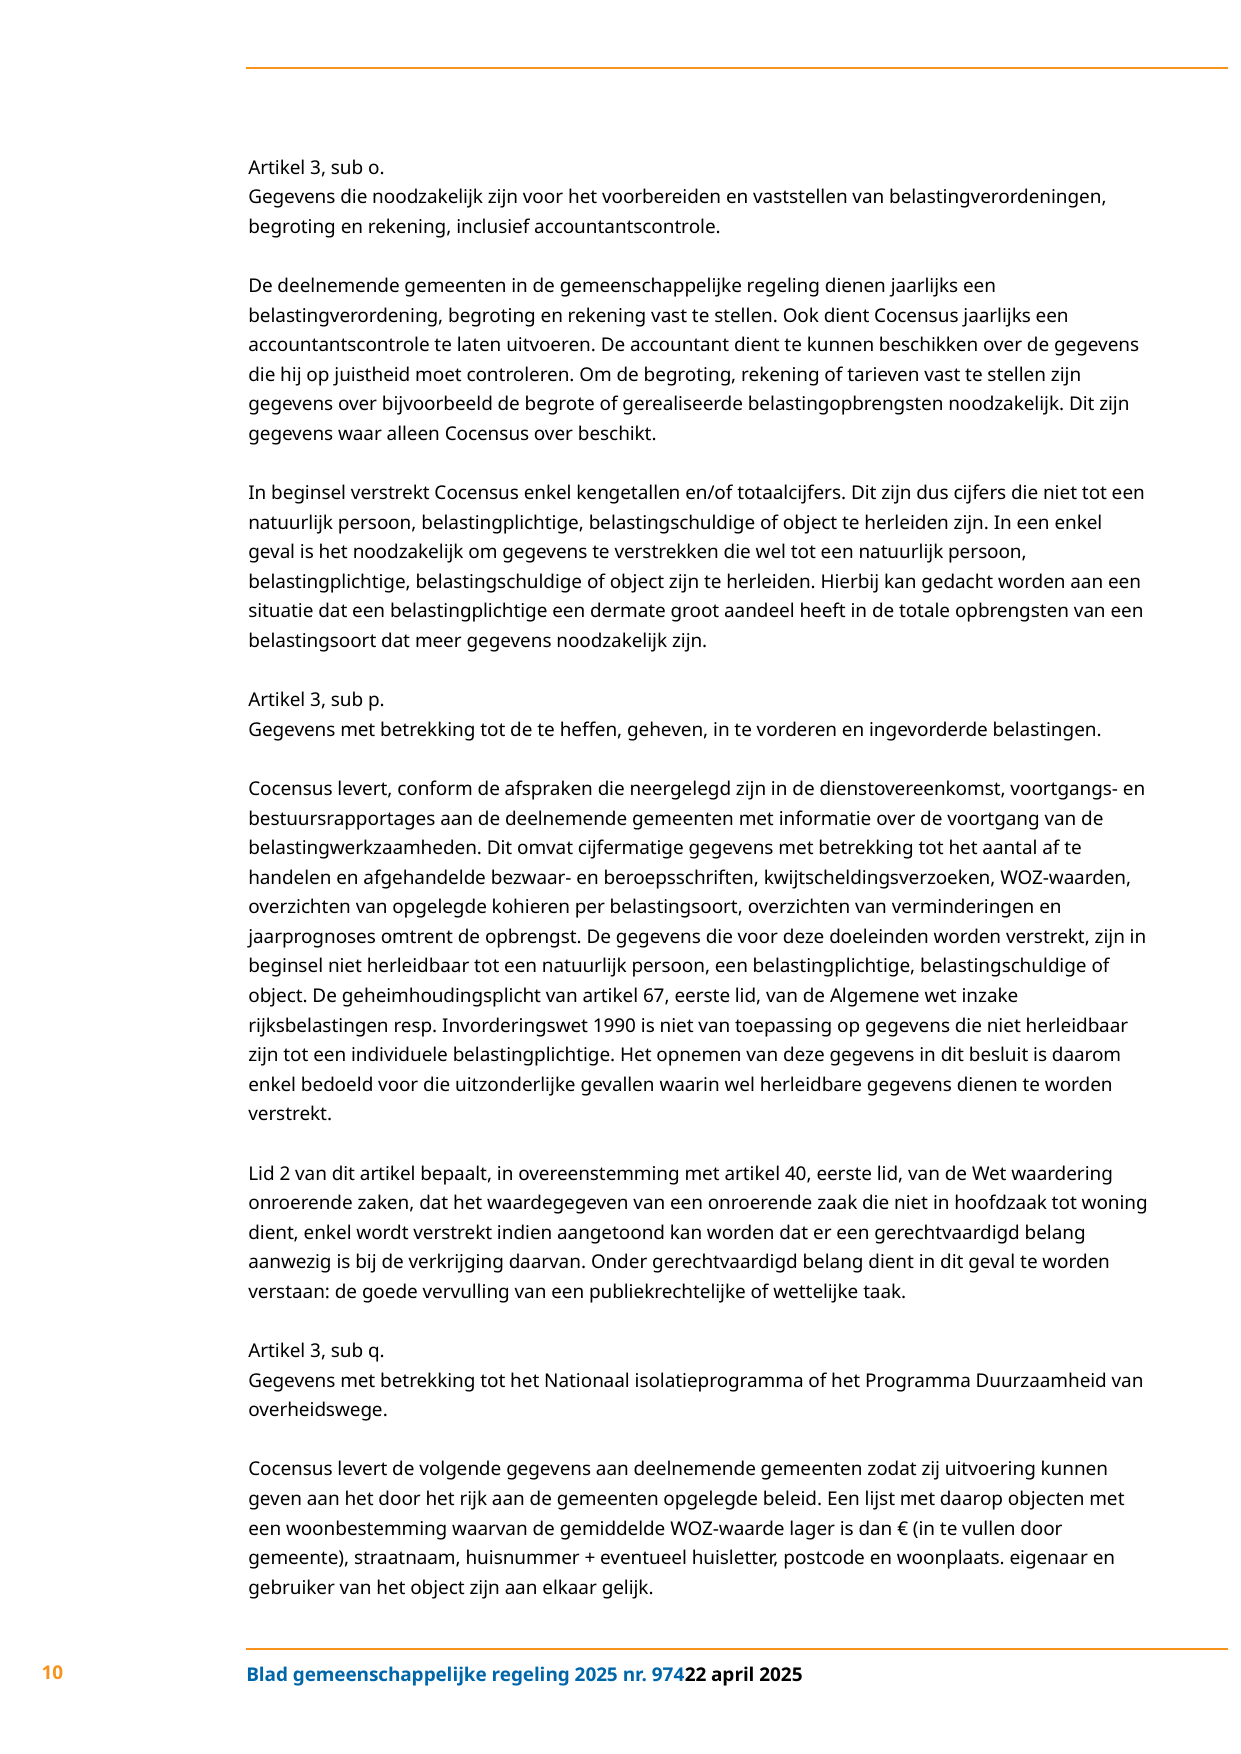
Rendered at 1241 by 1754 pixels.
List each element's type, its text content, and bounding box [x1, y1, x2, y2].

text Gegevens met betrekking tot de te heffen, geheven, in te vorderen en ingevorderde belastingen. [248, 716, 1152, 742]
text Artikel 3, sub p. [248, 686, 1152, 712]
text Cocensus levert, conform de afspraken die neergelegd zijn in de dienstovereenkomst, voortgangs- en bestuursrapportages aan de deelnemende gemeenten met informatie over de voortgang van de belastingwerkzaamheden. Dit omvat cijfermatige gegevens met betrekking tot het aantal af te handelen en afgehandelde bezwaar- en beroepsschriften, kwijtscheldingsverzoeken, WOZ-waarden, overzichten van opgelegde kohieren per belastingsoort, overzichten van verminderingen en jaarprognoses omtrent de opbrengst. De gegevens die voor deze doeleinden worden verstrekt, zijn in beginsel niet herleidbaar tot een natuurlijk persoon, een belastingplichtige, belastingschuldige of object. De geheimhoudingsplicht van artikel 67, eerste lid, van de Algemene wet inzake rijksbelastingen resp. Invorderingswet 1990 is niet van toepassing op gegevens die niet herleidbaar zijn tot een individuele belastingplichtige. Het opnemen van deze gegevens in dit besluit is daarom enkel bedoeld voor die uitzonderlijke gevallen waarin wel herleidbare gegevens dienen te worden verstrekt. [248, 775, 1152, 1126]
picture [41, 47, 231, 172]
text In beginsel verstrekt Cocensus enkel kengetallen en/of totaalcijfers. Dit zijn dus cijfers die niet tot een natuurlijk persoon, belastingplichtige, belastingschuldige of object te herleiden zijn. In een enkel geval is het noodzakelijk om gegevens te verstrekken die wel tot een natuurlijk persoon, belastingplichtige, belastingschuldige of object zijn te herleiden. Hierbij kan gedacht worden aan een situatie dat een belastingplichtige een dermate groot aandeel heeft in de totale opbrengsten van een belastingsoort dat meer gegevens noodzakelijk zijn. [248, 479, 1152, 653]
text Artikel 3, sub q. [248, 1337, 1152, 1363]
text De deelnemende gemeenten in de gemeenschappelijke regeling dienen jaarlijks een belastingverordening, begroting en rekening vast te stellen. Ook dient Cocensus jaarlijks een accountantscontrole te laten uitvoeren. De accountant dient te kunnen beschikken over de gegevens die hij op juistheid moet controleren. Om de begroting, rekening of tarieven vast te stellen zijn gegevens over bijvoorbeeld de begrote of gerealiseerde belastingopbrengsten noodzakelijk. Dit zijn gegevens waar alleen Cocensus over beschikt. [248, 272, 1152, 446]
text Cocensus levert de volgende gegevens aan deelnemende gemeenten zodat zij uitvoering kunnen geven aan het door het rijk aan de gemeenten opgelegde beleid. Een lijst met daarop objecten met een woonbestemming waarvan de gemiddelde WOZ-waarde lager is dan € (in te vullen door gemeente), straatnaam, huisnummer + eventueel huisletter, postcode en woonplaats. eigenaar en gebruiker van het object zijn aan elkaar gelijk. [248, 1456, 1152, 1600]
text Gegevens met betrekking tot het Nationaal isolatieprogramma of het Programma Duurzaamheid van overheidswege. [248, 1367, 1152, 1422]
text Artikel 3, sub o. [248, 154, 1152, 180]
text Gegevens die noodzakelijk zijn voor het voorbereiden en vaststellen van belastingverordeningen, begroting en rekening, inclusief accountantscontrole. [248, 183, 1152, 239]
text Lid 2 van dit artikel bepaalt, in overeenstemming met artikel 40, eerste lid, van de Wet waardering onroerende zaken, dat het waardegegeven van een onroerende zaak die niet in hoofdzaak tot woning dient, enkel wordt verstrekt indien aangetoond kan worden dat er een gerechtvaardigd belang aanwezig is bij de verkrijging daarvan. Onder gerechtvaardigd belang dient in dit geval te worden verstaan: de goede vervulling van een publiekrechtelijke of wettelijke taak. [248, 1160, 1152, 1304]
